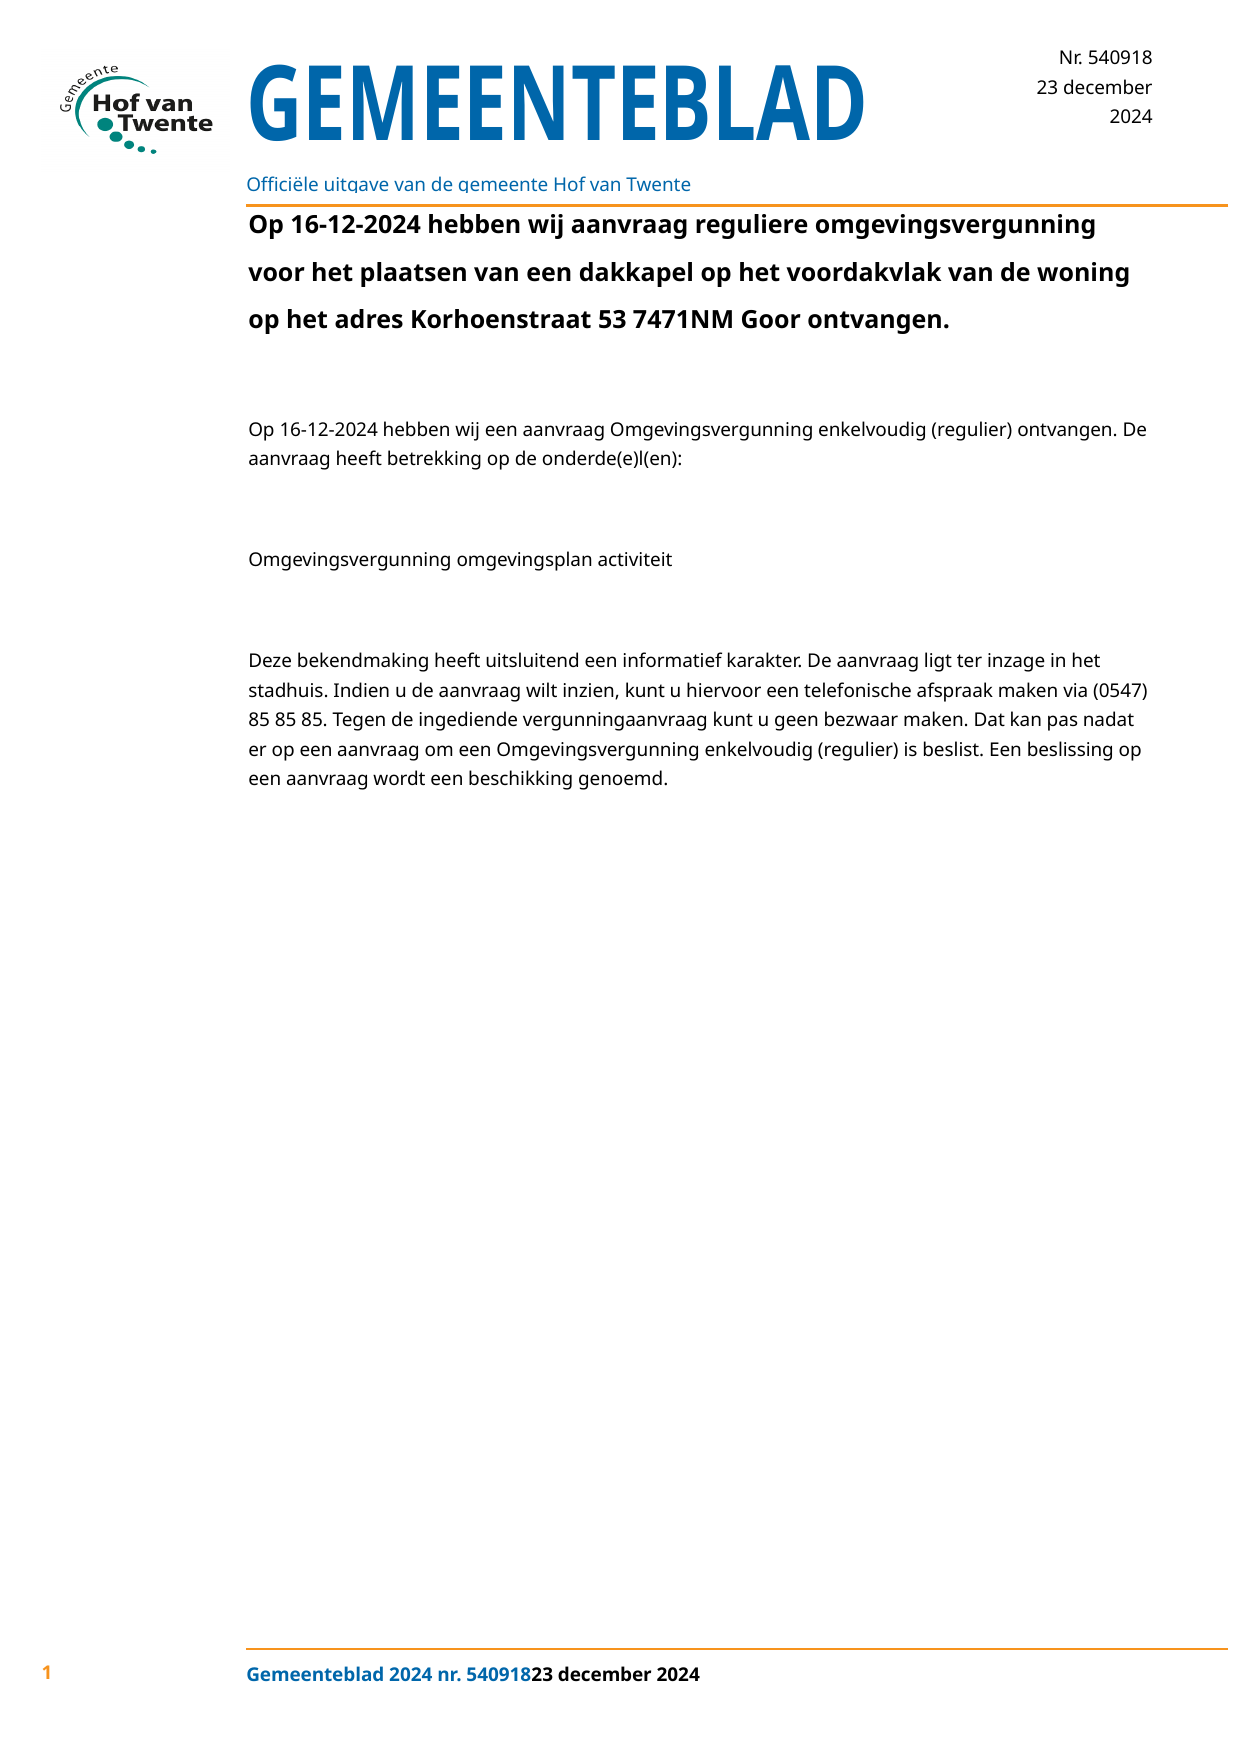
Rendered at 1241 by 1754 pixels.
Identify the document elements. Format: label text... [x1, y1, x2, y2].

text Op 16-12-2024 hebben wij aanvraag reguliere omgevingsvergunning voor het plaatsen van een dakkapel op het voordakvlak van de woning op het adres Korhoenstraat 53 7471NM Goor ontvangen. [248, 207, 1152, 336]
picture [41, 47, 231, 172]
text Op 16-12-2024 hebben wij een aanvraag Omgevingsvergunning enkelvoudig (regulier) ontvangen. De aanvraag heeft betrekking op de onderde(e)l(en): [248, 416, 1152, 471]
text Omgevingsvergunning omgevingsplan activiteit [248, 546, 1152, 572]
text Deze bekendmaking heeft uitsluitend een informatief karakter. De aanvraag ligt ter inzage in het stadhuis. Indien u de aanvraag wilt inzien, kunt u hiervoor een telefonische afspraak maken via (0547) 85 85 85. Tegen de ingediende vergunningaanvraag kunt u geen bezwaar maken. Dat kan pas nadat er op een aanvraag om een Omgevingsvergunning enkelvoudig (regulier) is beslist. Een beslissing op een aanvraag wordt een beschikking genoemd. [248, 647, 1152, 791]
